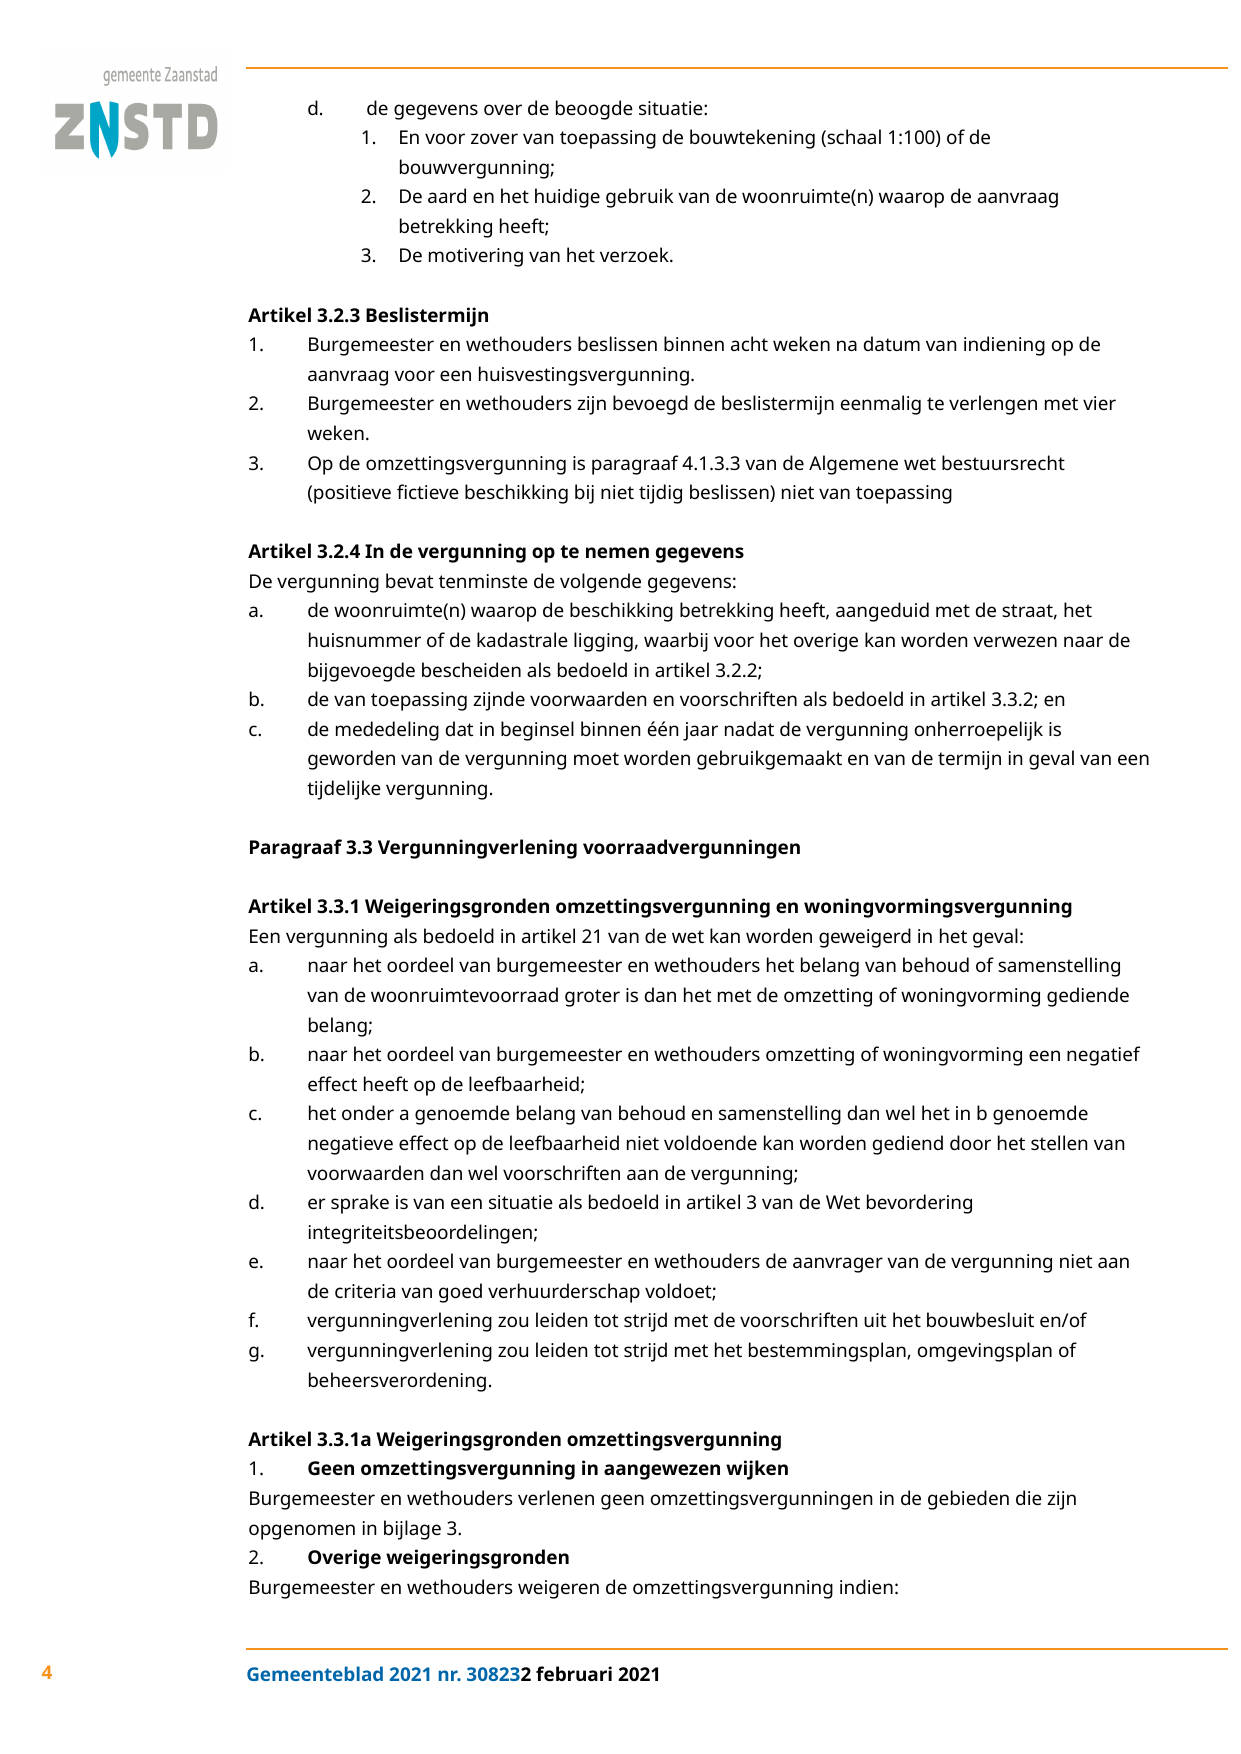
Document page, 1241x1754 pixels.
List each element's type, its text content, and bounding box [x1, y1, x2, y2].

list De motivering van het verzoek. [361, 243, 1152, 268]
list Geen omzettingsvergunning in aangewezen wijken [248, 1456, 1152, 1481]
list de woonruimte(n) waarop de beschikking betrekking heeft, aangeduid met de straat, het huisnummer of de kadastrale ligging, waarbij voor het overige kan worden verwezen naar de bijgevoegde bescheiden als bedoeld in artikel 3.2.2; [248, 598, 1152, 683]
list er sprake is van een situatie als bedoeld in artikel 3 van de Wet bevordering integriteitsbeoordelingen; [248, 1189, 1152, 1245]
list naar het oordeel van burgemeester en wethouders omzetting of woningvorming een negatief effect heeft op de leefbaarheid; [248, 1041, 1152, 1097]
text Artikel 3.3.1 Weigeringsgronden omzettingsvergunning en woningvormingsvergunning [248, 893, 1152, 919]
text Paragraaf 3.3 Vergunningverlening voorraadvergunningen [248, 834, 1152, 860]
list Op de omzettingsvergunning is paragraaf 4.1.3.3 van de Algemene wet bestuursrecht (positieve fictieve beschikking bij niet tijdig beslissen) niet van toepassing [248, 450, 1152, 505]
list vergunningverlening zou leiden tot strijd met het bestemmingsplan, omgevingsplan of beheersverordening. [248, 1337, 1152, 1393]
list vergunningverlening zou leiden tot strijd met de voorschriften uit het bouwbesluit en/of [248, 1308, 1152, 1333]
list naar het oordeel van burgemeester en wethouders de aanvrager van de vergunning niet aan de criteria van goed verhuurderschap voldoet; [248, 1248, 1152, 1304]
list de mededeling dat in beginsel binnen één jaar nadat de vergunning onherroepelijk is geworden van de vergunning moet worden gebruikgemaakt en van de termijn in geval van een tijdelijke vergunning. [248, 716, 1152, 801]
list Burgemeester en wethouders beslissen binnen acht weken na datum van indiening op de aanvraag voor een huisvestingsvergunning. [248, 331, 1152, 387]
list De aard en het huidige gebruik van de woonruimte(n) waarop de aanvraag betrekking heeft; [361, 183, 1152, 239]
text De vergunning bevat tenminste de volgende gegevens: [248, 568, 1152, 594]
text Een vergunning als bedoeld in artikel 21 van de wet kan worden geweigerd in het geval: [248, 923, 1152, 949]
list de gegevens over de beoogde situatie: [307, 95, 1152, 121]
list naar het oordeel van burgemeester en wethouders het belang van behoud of samenstelling van de woonruimtevoorraad groter is dan het met de omzetting of woningvorming gediende belang; [248, 953, 1152, 1038]
text Artikel 3.2.3 Beslistermijn [248, 302, 1152, 328]
list Burgemeester en wethouders zijn bevoegd de beslistermijn eenmalig te verlengen met vier weken. [248, 391, 1152, 446]
list de van toepassing zijnde voorwaarden en voorschriften als bedoeld in artikel 3.3.2; en [248, 686, 1152, 712]
text Artikel 3.3.1a Weigeringsgronden omzettingsvergunning [248, 1426, 1152, 1452]
text Burgemeester en wethouders verlenen geen omzettingsvergunningen in de gebieden die zijn opgenomen in bijlage 3. [248, 1485, 1152, 1541]
list het onder a genoemde belang van behoud en samenstelling dan wel het in b genoemde negatieve effect op de leefbaarheid niet voldoende kan worden gediend door het stellen van voorwaarden dan wel voorschriften aan de vergunning; [248, 1101, 1152, 1186]
text Artikel 3.2.4 In de vergunning op te nemen gegevens [248, 538, 1152, 564]
text Burgemeester en wethouders weigeren de omzettingsvergunning indien: [248, 1574, 1152, 1600]
list Overige weigeringsgronden [248, 1544, 1152, 1570]
picture [41, 47, 231, 172]
list En voor zover van toepassing de bouwtekening (schaal 1:100) of de bouwvergunning; [361, 124, 1152, 180]
